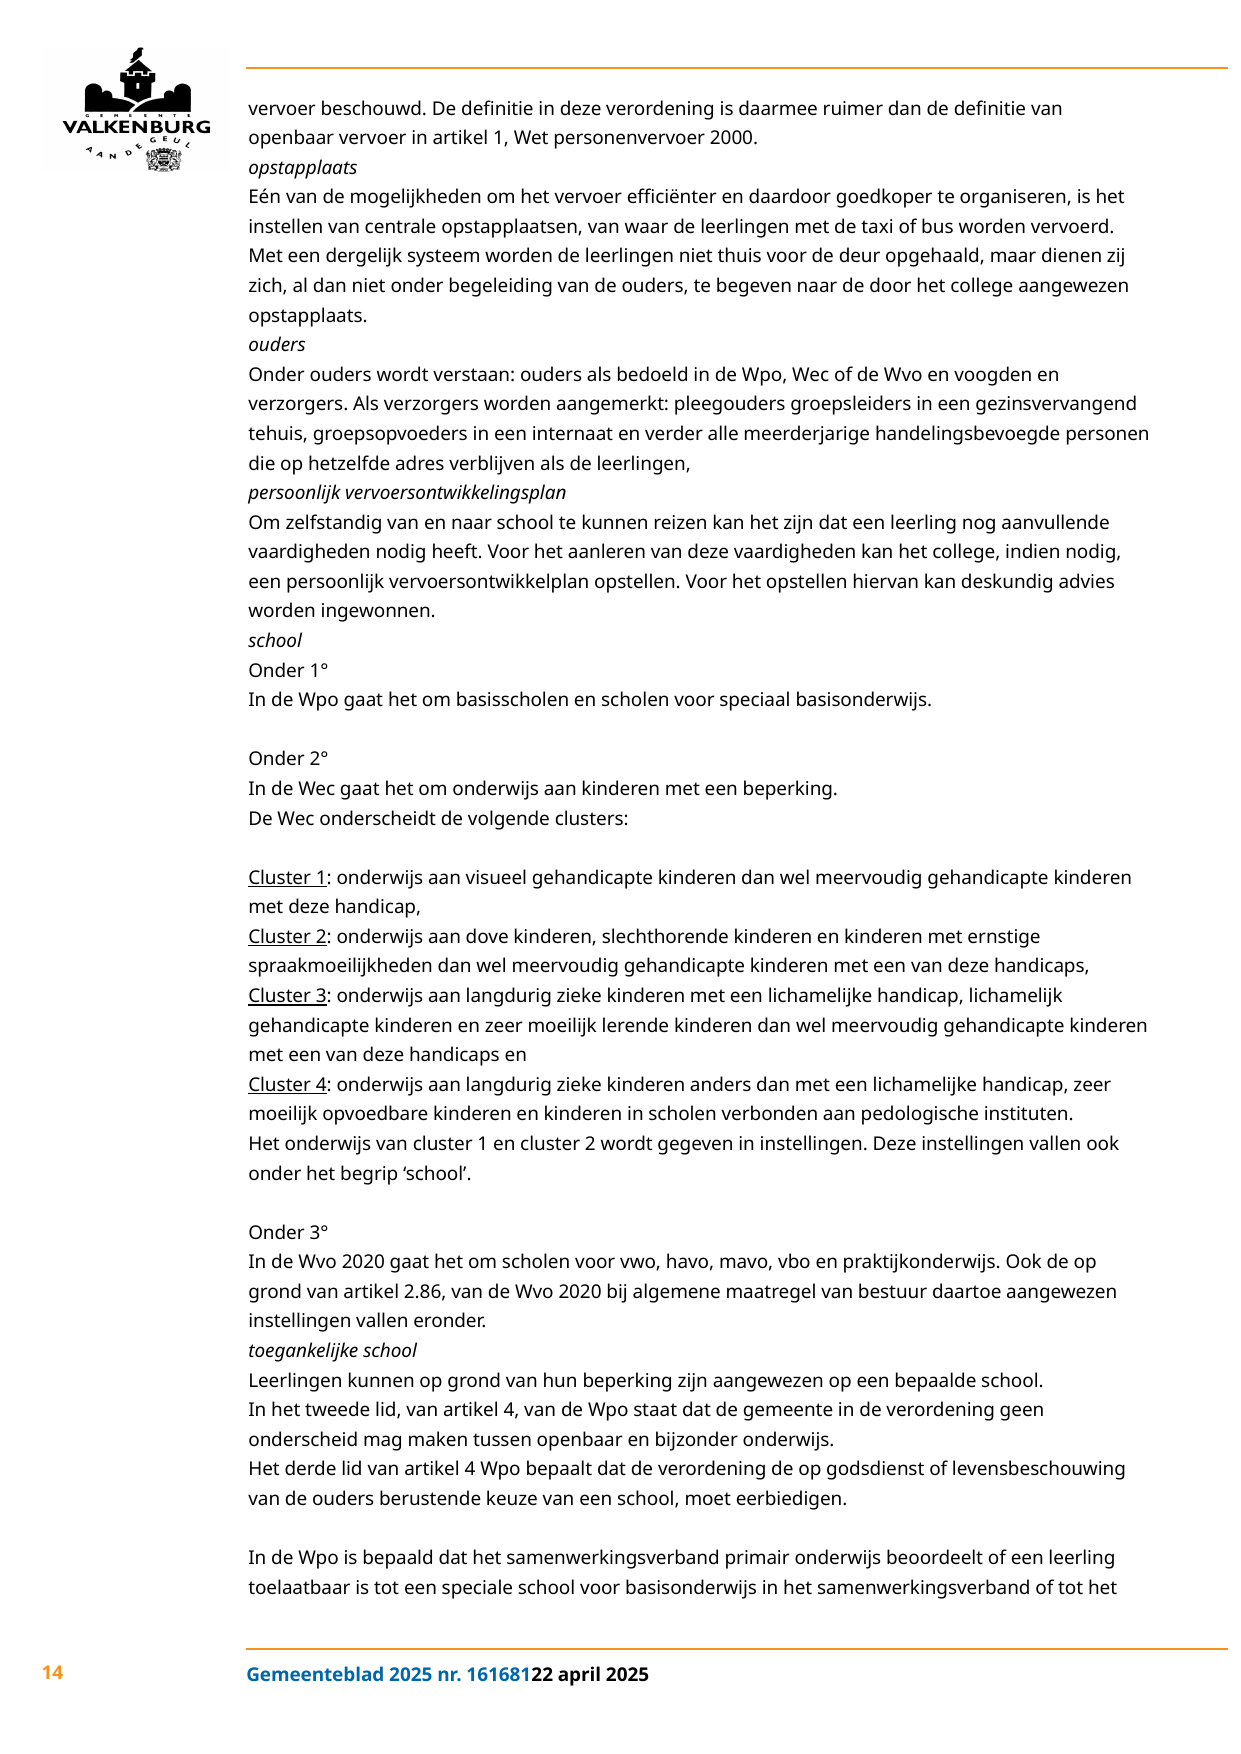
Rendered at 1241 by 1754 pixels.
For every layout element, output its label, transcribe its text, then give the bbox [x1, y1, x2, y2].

text toegankelijke school [248, 1337, 1152, 1363]
text Onder 1° [248, 657, 1152, 683]
text Onder 2° [248, 746, 1152, 771]
text In de Wpo is bepaald dat het samenwerkingsverband primair onderwijs beoordeelt of een leerling toelaatbaar is tot een speciale school voor basisonderwijs in het samenwerkingsverband of tot het [248, 1544, 1152, 1600]
text Cluster 2: onderwijs aan dove kinderen, slechthorende kinderen en kinderen met ernstige spraakmoeilijkheden dan wel meervoudig gehandicapte kinderen met een van deze handicaps, [248, 923, 1152, 978]
text Cluster 3: onderwijs aan langdurig zieke kinderen met een lichamelijke handicap, lichamelijk gehandicapte kinderen en zeer moeilijk lerende kinderen dan wel meervoudig gehandicapte kinderen met een van deze handicaps en [248, 982, 1152, 1067]
text Cluster 1: onderwijs aan visueel gehandicapte kinderen dan wel meervoudig gehandicapte kinderen met deze handicap, [248, 864, 1152, 919]
text school [248, 627, 1152, 653]
picture [41, 47, 231, 172]
text Onder ouders wordt verstaan: ouders als bedoeld in de Wpo, Wec of de Wvo en voogden en verzorgers. Als verzorgers worden aangemerkt: pleegouders groepsleiders in een gezinsvervangend tehuis, groepsopvoeders in een internaat en verder alle meerderjarige handelingsbevoegde personen die op hetzelfde adres verblijven als de leerlingen, [248, 361, 1152, 476]
text In de Wec gaat het om onderwijs aan kinderen met een beperking. [248, 775, 1152, 801]
text In de Wpo gaat het om basisscholen en scholen voor speciaal basisonderwijs. [248, 686, 1152, 712]
text persoonlijk vervoersontwikkelingsplan [248, 479, 1152, 505]
text In de Wvo 2020 gaat het om scholen voor vwo, havo, mavo, vbo en praktijkonderwijs. Ook de op grond van artikel 2.86, van de Wvo 2020 bij algemene maatregel van bestuur daartoe aangewezen instellingen vallen eronder. [248, 1248, 1152, 1333]
text Het onderwijs van cluster 1 en cluster 2 wordt gegeven in instellingen. Deze instellingen vallen ook onder het begrip ‘school’. [248, 1130, 1152, 1186]
text ouders [248, 331, 1152, 357]
text Leerlingen kunnen op grond van hun beperking zijn aangewezen op een bepaalde school. [248, 1367, 1152, 1393]
text opstapplaats [248, 154, 1152, 180]
text Cluster 4: onderwijs aan langdurig zieke kinderen anders dan met een lichamelijke handicap, zeer moeilijk opvoedbare kinderen en kinderen in scholen verbonden aan pedologische instituten. [248, 1071, 1152, 1126]
text Het derde lid van artikel 4 Wpo bepaalt dat de verordening de op godsdienst of levensbeschouwing van de ouders berustende keuze van een school, moet eerbiedigen. [248, 1456, 1152, 1511]
text De Wec onderscheidt de volgende clusters: [248, 805, 1152, 831]
text Eén van de mogelijkheden om het vervoer efficiënter en daardoor goedkoper te organiseren, is het instellen van centrale opstapplaatsen, van waar de leerlingen met de taxi of bus worden vervoerd. Met een dergelijk systeem worden de leerlingen niet thuis voor de deur opgehaald, maar dienen zij zich, al dan niet onder begeleiding van de ouders, te begeven naar de door het college aangewezen opstapplaats. [248, 183, 1152, 328]
text vervoer beschouwd. De definitie in deze verordening is daarmee ruimer dan de definitie van openbaar vervoer in artikel 1, Wet personenvervoer 2000. [248, 95, 1152, 150]
text Onder 3° [248, 1219, 1152, 1245]
text Om zelfstandig van en naar school te kunnen reizen kan het zijn dat een leerling nog aanvullende vaardigheden nodig heeft. Voor het aanleren van deze vaardigheden kan het college, indien nodig, een persoonlijk vervoersontwikkelplan opstellen. Voor het opstellen hiervan kan deskundig advies worden ingewonnen. [248, 509, 1152, 623]
text In het tweede lid, van artikel 4, van de Wpo staat dat de gemeente in de verordening geen onderscheid mag maken tussen openbaar en bijzonder onderwijs. [248, 1396, 1152, 1452]
